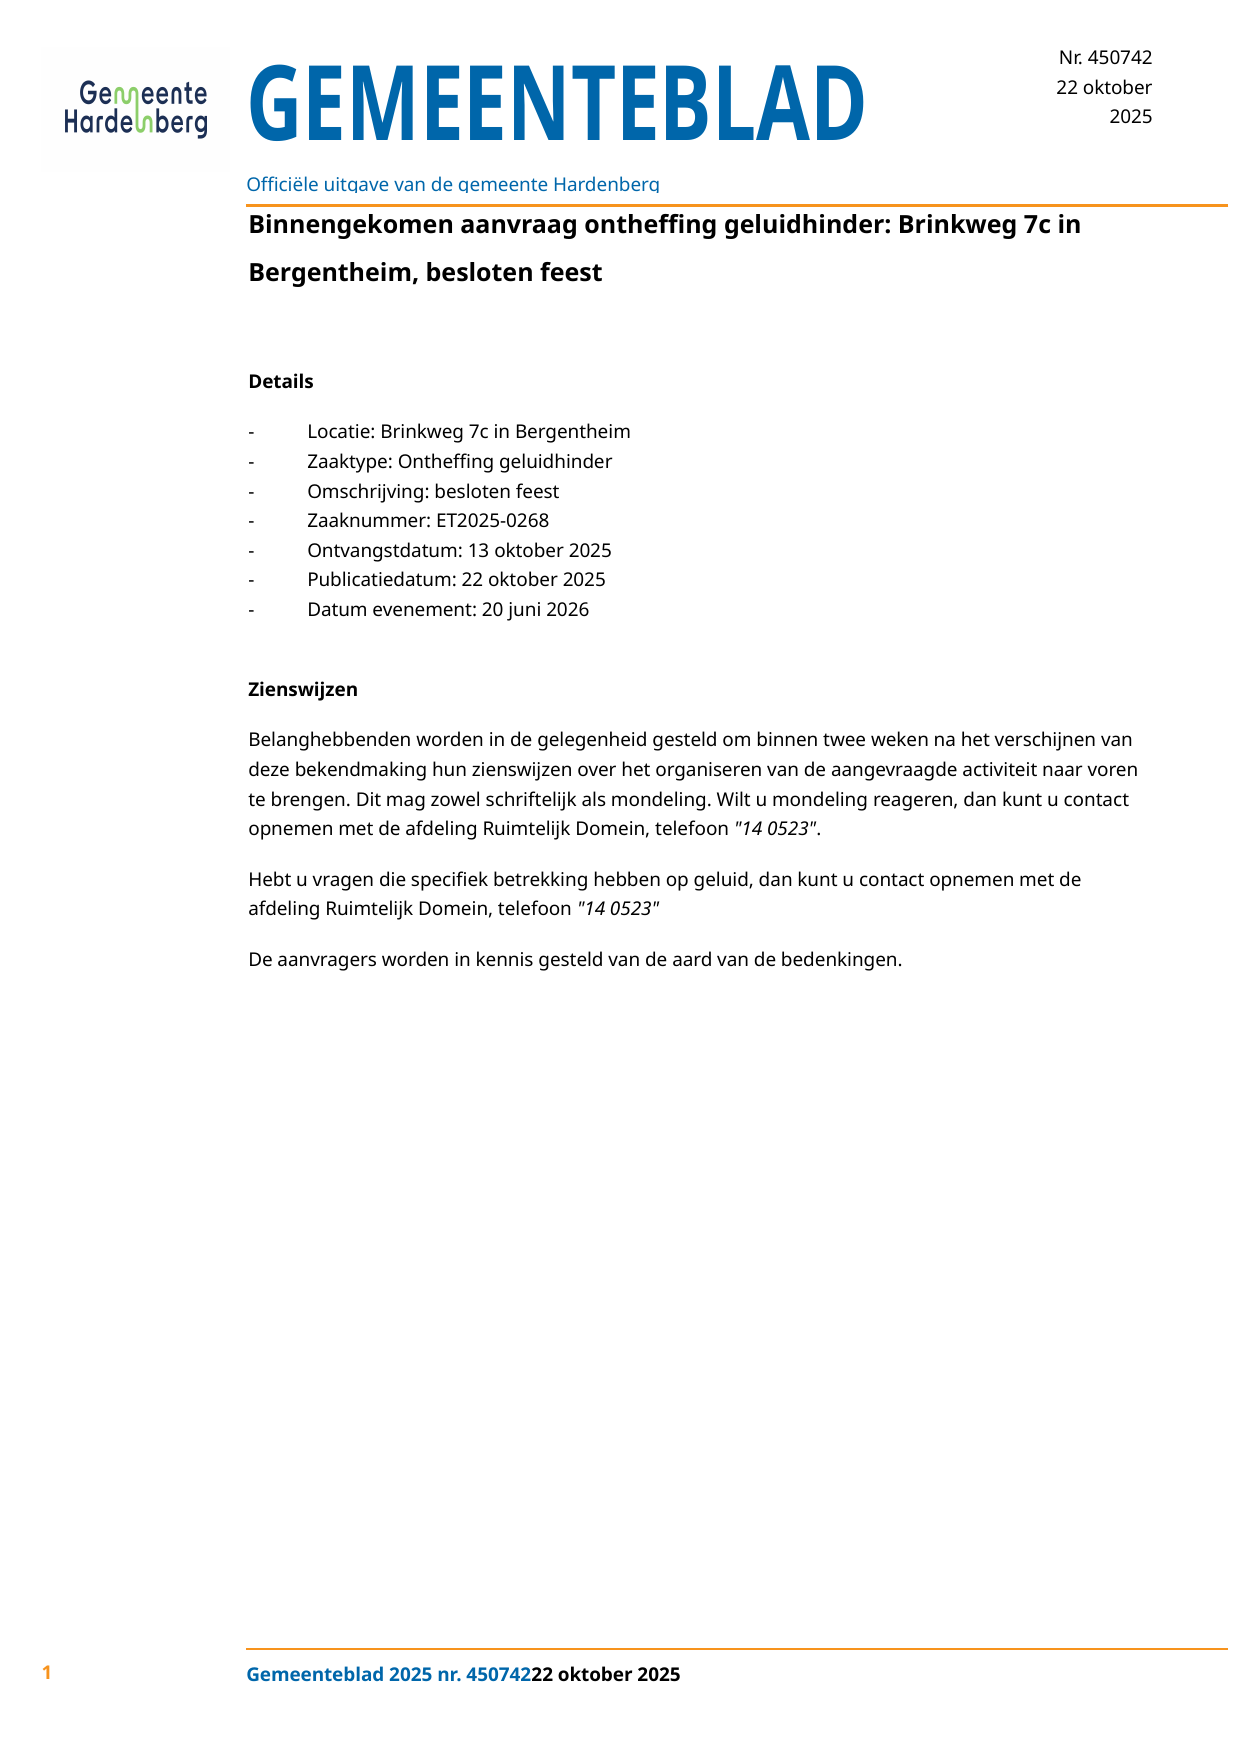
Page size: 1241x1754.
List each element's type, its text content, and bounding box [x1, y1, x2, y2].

text Zienswijzen [248, 676, 1152, 702]
text De aanvragers worden in kennis gesteld van de aard van de bedenkingen. [248, 946, 1152, 972]
text Belanghebbenden worden in de gelegenheid gesteld om binnen twee weken na het verschijnen van deze bekendmaking hun zienswijzen over het organiseren van de aangevraagde activiteit naar voren te brengen. Dit mag zowel schriftelijk als mondeling. Wilt u mondeling reageren, dan kunt u contact opnemen met de afdeling Ruimtelijk Domein, telefoon "14 0523". [248, 727, 1152, 841]
text Hebt u vragen die specifiek betrekking hebben op geluid, dan kunt u contact opnemen met de afdeling Ruimtelijk Domein, telefoon "14 0523" [248, 866, 1152, 921]
list Datum evenement: 20 juni 2026 [248, 596, 1152, 622]
list Zaaktype: Ontheffing geluidhinder [248, 448, 1152, 474]
list Zaaknummer: ET2025-0268 [248, 507, 1152, 533]
list Locatie: Brinkweg 7c in Bergentheim [248, 419, 1152, 444]
list Omschrijving: besloten feest [248, 478, 1152, 504]
list Publicatiedatum: 22 oktober 2025 [248, 567, 1152, 592]
text Binnengekomen aanvraag ontheffing geluidhinder: Brinkweg 7c in Bergentheim, besloten feest [248, 207, 1152, 288]
list Ontvangstdatum: 13 oktober 2025 [248, 537, 1152, 563]
text Details [248, 368, 1152, 394]
picture [41, 47, 231, 172]
